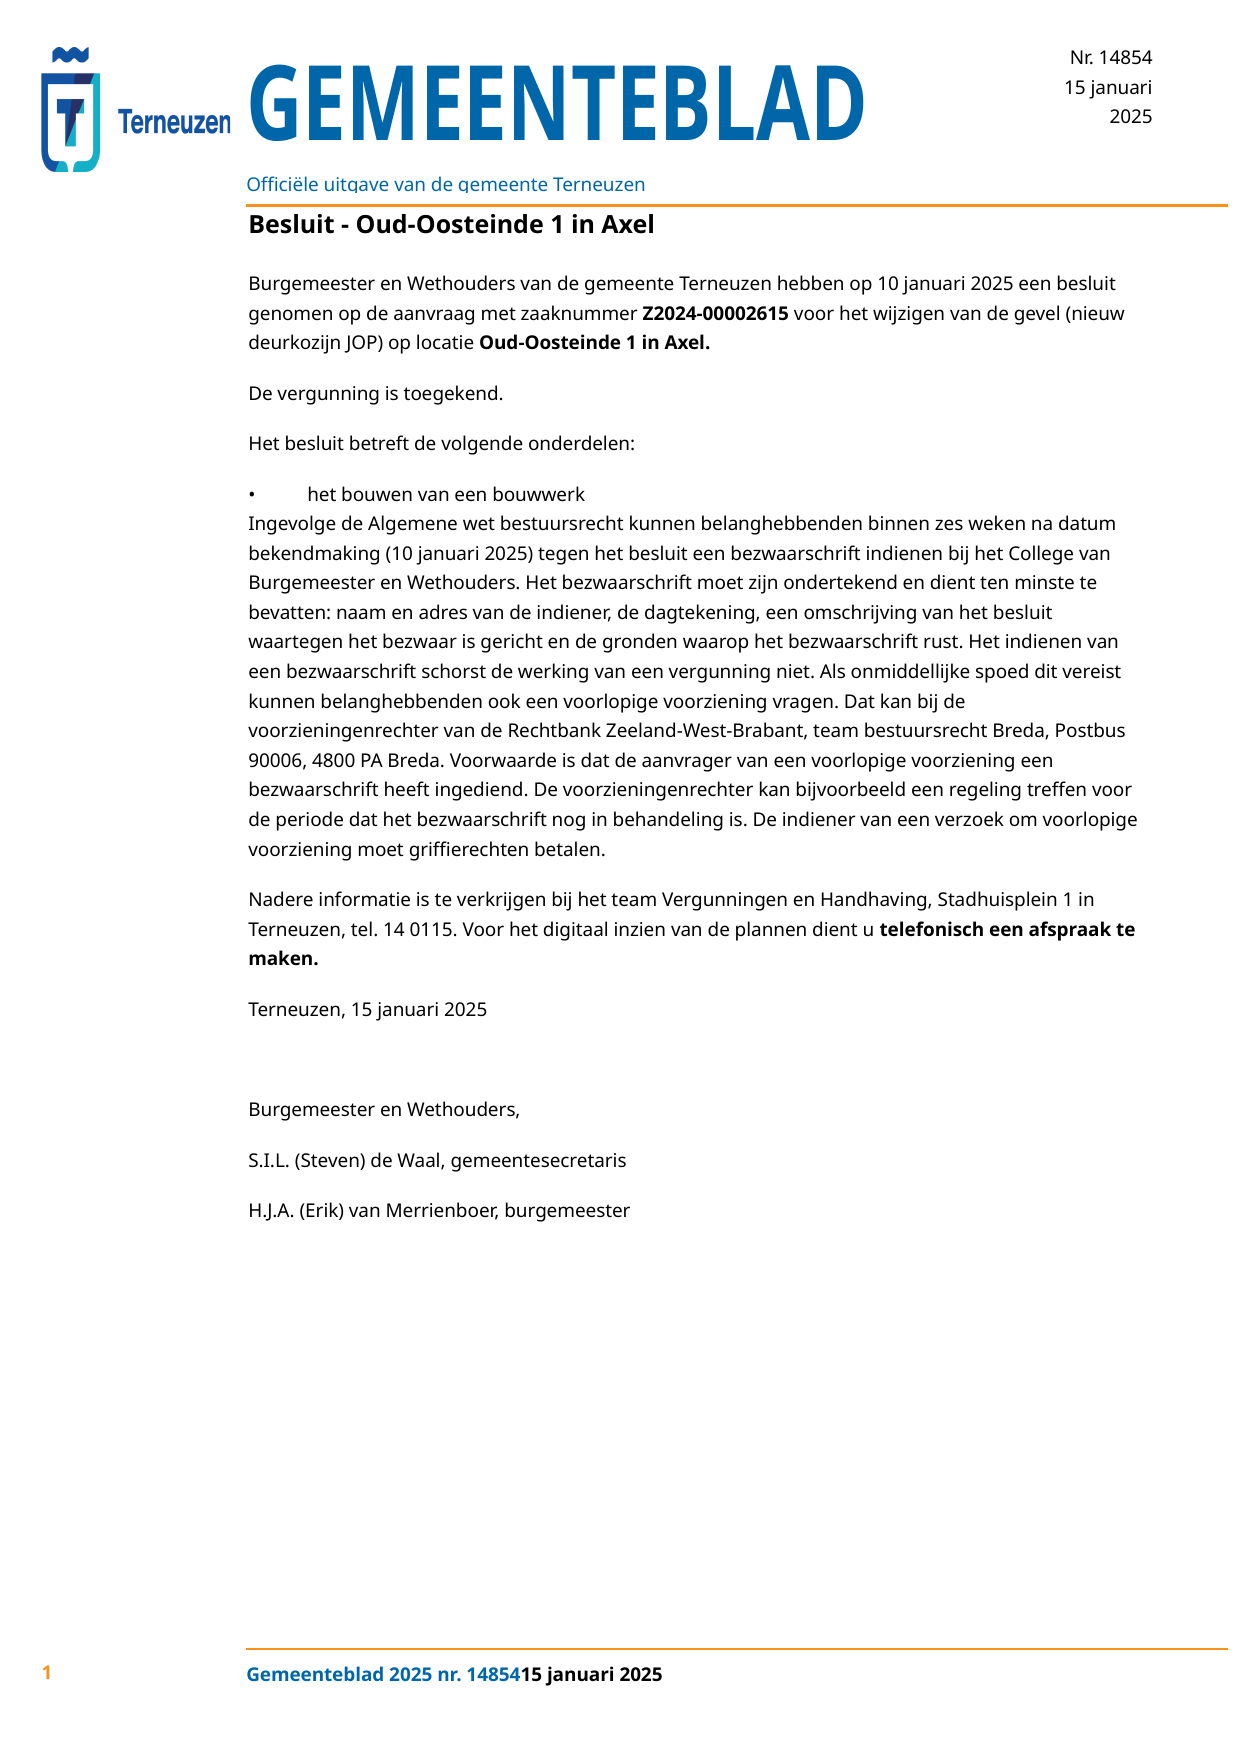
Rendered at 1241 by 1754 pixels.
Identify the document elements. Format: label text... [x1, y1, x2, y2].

text Terneuzen, 15 januari 2025 [248, 996, 1152, 1021]
text Ingevolge de Algemene wet bestuursrecht kunnen belanghebbenden binnen zes weken na datum bekendmaking (10 januari 2025) tegen het besluit een bezwaarschrift indienen bij het College van Burgemeester en Wethouders. Het bezwaarschrift moet zijn ondertekend en dient ten minste te bevatten: naam en adres van de indiener, de dagtekening, een omschrijving van het besluit waartegen het bezwaar is gericht en de gronden waarop het bezwaarschrift rust. Het indienen van een bezwaarschrift schorst de werking van een vergunning niet. Als onmiddellijke spoed dit vereist kunnen belanghebbenden ook een voorlopige voorziening vragen. Dat kan bij de voorzieningenrechter van de Rechtbank Zeeland-West-Brabant, team bestuursrecht Breda, Postbus 90006, 4800 PA Breda. Voorwaarde is dat de aanvrager van een voorlopige voorziening een bezwaarschrift heeft ingediend. De voorzieningenrechter kan bijvoorbeeld een regeling treffen voor de periode dat het bezwaarschrift nog in behandeling is. De indiener van een verzoek om voorlopige voorziening moet griffierechten betalen. [248, 510, 1152, 861]
text Burgemeester en Wethouders van de gemeente Terneuzen hebben op 10 januari 2025 een besluit genomen op de aanvraag met zaaknummer Z2024-00002615 voor het wijzigen van de gevel (nieuw deurkozijn JOP) op locatie Oud-Oosteinde 1 in Axel. [248, 270, 1152, 355]
picture [41, 47, 231, 172]
text S.I.L. (Steven) de Waal, gemeentesecretaris [248, 1147, 1152, 1173]
list het bouwen van een bouwwerk [248, 481, 1152, 506]
text Besluit - Oud-Oosteinde 1 in Axel [248, 207, 1152, 241]
text Het besluit betreft de volgende onderdelen: [248, 430, 1152, 456]
text Burgemeester en Wethouders, [248, 1097, 1152, 1122]
text Nadere informatie is te verkrijgen bij het team Vergunningen en Handhaving, Stadhuisplein 1 in Terneuzen, tel. 14 0115. Voor het digitaal inzien van de plannen dient u telefonisch een afspraak te maken. [248, 886, 1152, 971]
text H.J.A. (Erik) van Merrienboer, burgemeester [248, 1197, 1152, 1223]
text De vergunning is toegekend. [248, 380, 1152, 406]
